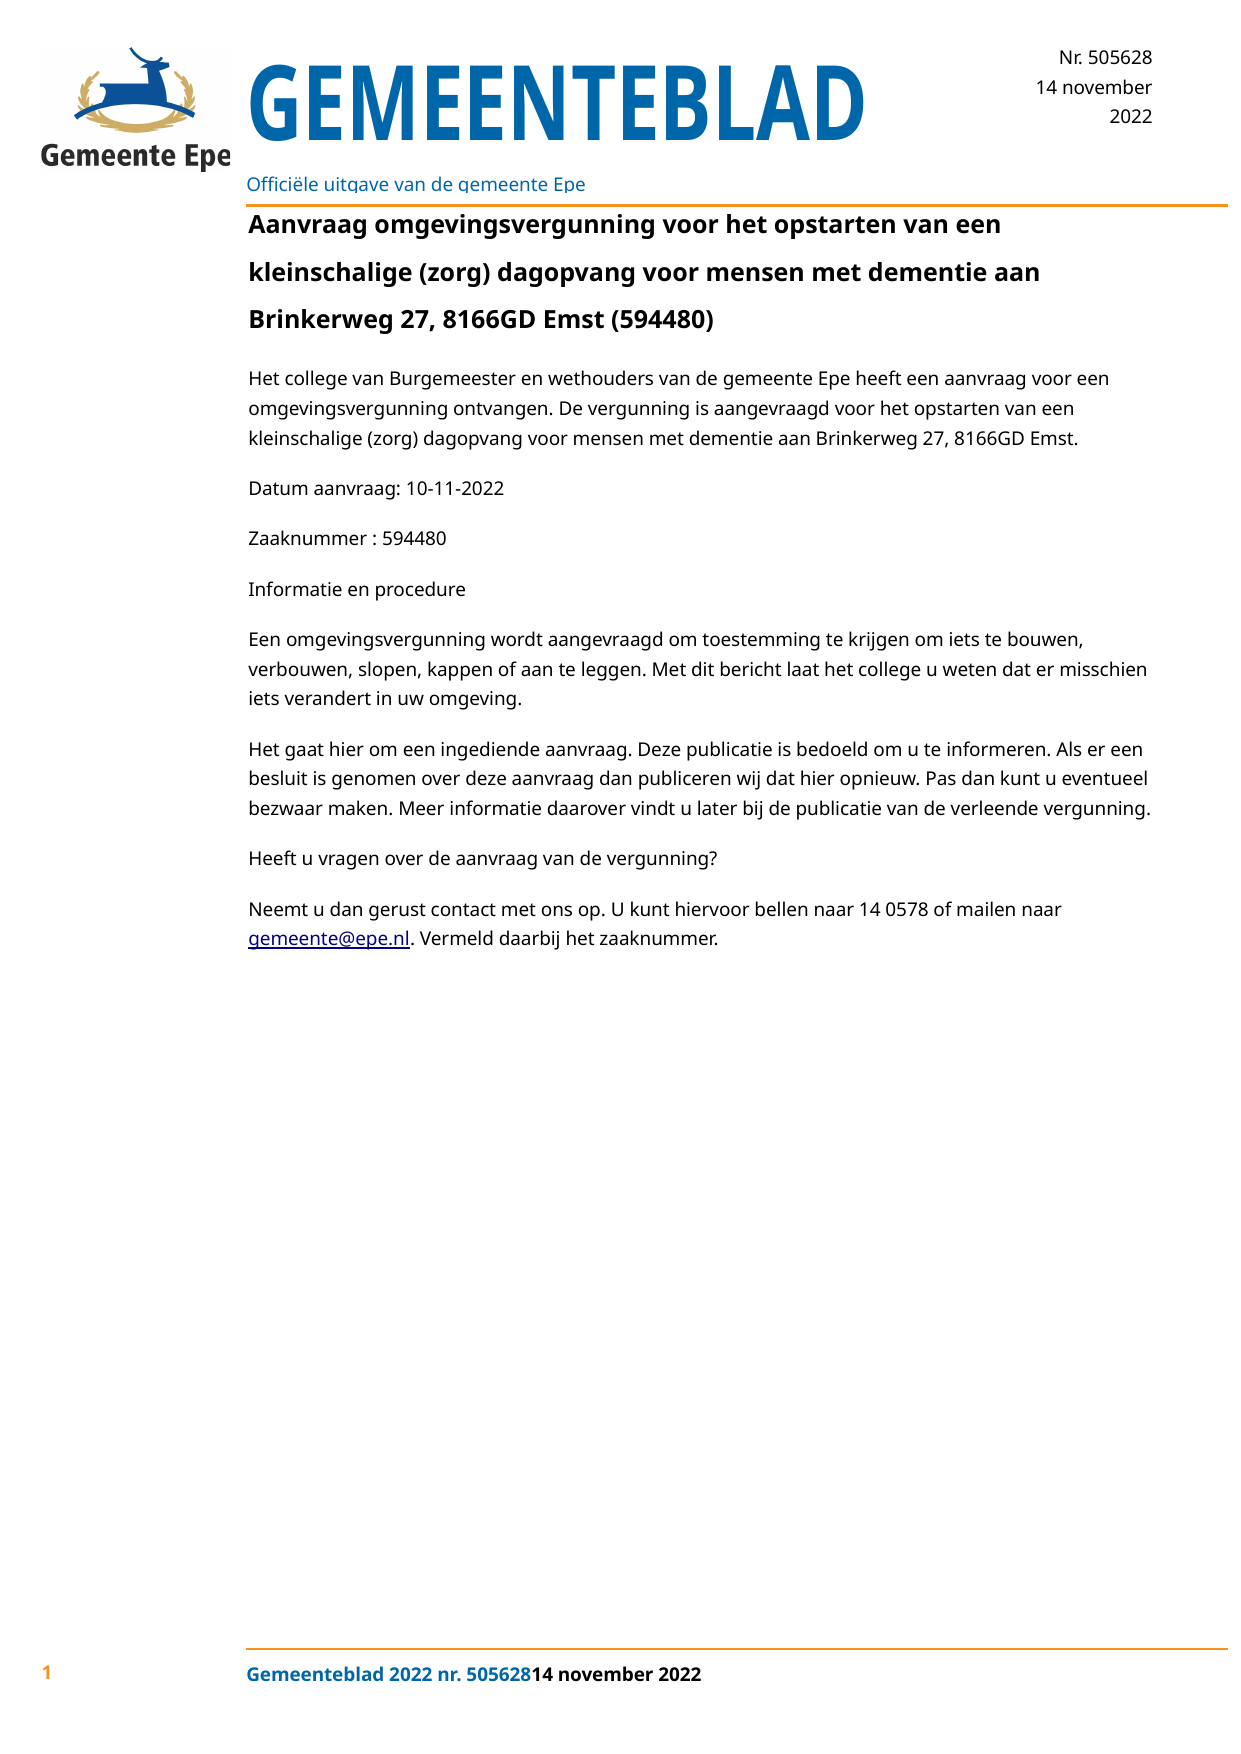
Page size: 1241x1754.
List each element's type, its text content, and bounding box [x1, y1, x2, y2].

text Zaaknummer : 594480 [248, 526, 1152, 551]
text Aanvraag omgevingsvergunning voor het opstarten van een kleinschalige (zorg) dagopvang voor mensen met dementie aan Brinkerweg 27, 8166GD Emst (594480) [248, 207, 1152, 336]
text Datum aanvraag: 10-11-2022 [248, 475, 1152, 501]
text Een omgevingsvergunning wordt aangevraagd om toestemming te krijgen om iets te bouwen, verbouwen, slopen, kappen of aan te leggen. Met dit bericht laat het college u weten dat er misschien iets verandert in uw omgeving. [248, 626, 1152, 711]
picture [41, 47, 231, 172]
text Neemt u dan gerust contact met ons op. U kunt hiervoor bellen naar 14 0578 of mailen naar gemeente@epe.nl. Vermeld daarbij het zaaknummer. [248, 896, 1152, 951]
text Het college van Burgemeester en wethouders van de gemeente Epe heeft een aanvraag voor een omgevingsvergunning ontvangen. De vergunning is aangevraagd voor het opstarten van een kleinschalige (zorg) dagopvang voor mensen met dementie aan Brinkerweg 27, 8166GD Emst. [248, 366, 1152, 450]
text Het gaat hier om een ingediende aanvraag. Deze publicatie is bedoeld om u te informeren. Als er een besluit is genomen over deze aanvraag dan publiceren wij dat hier opnieuw. Pas dan kunt u eventueel bezwaar maken. Meer informatie daarover vindt u later bij de publicatie van de verleende vergunning. [248, 736, 1152, 821]
text Informatie en procedure [248, 576, 1152, 602]
text Heeft u vragen over de aanvraag van de vergunning? [248, 846, 1152, 871]
